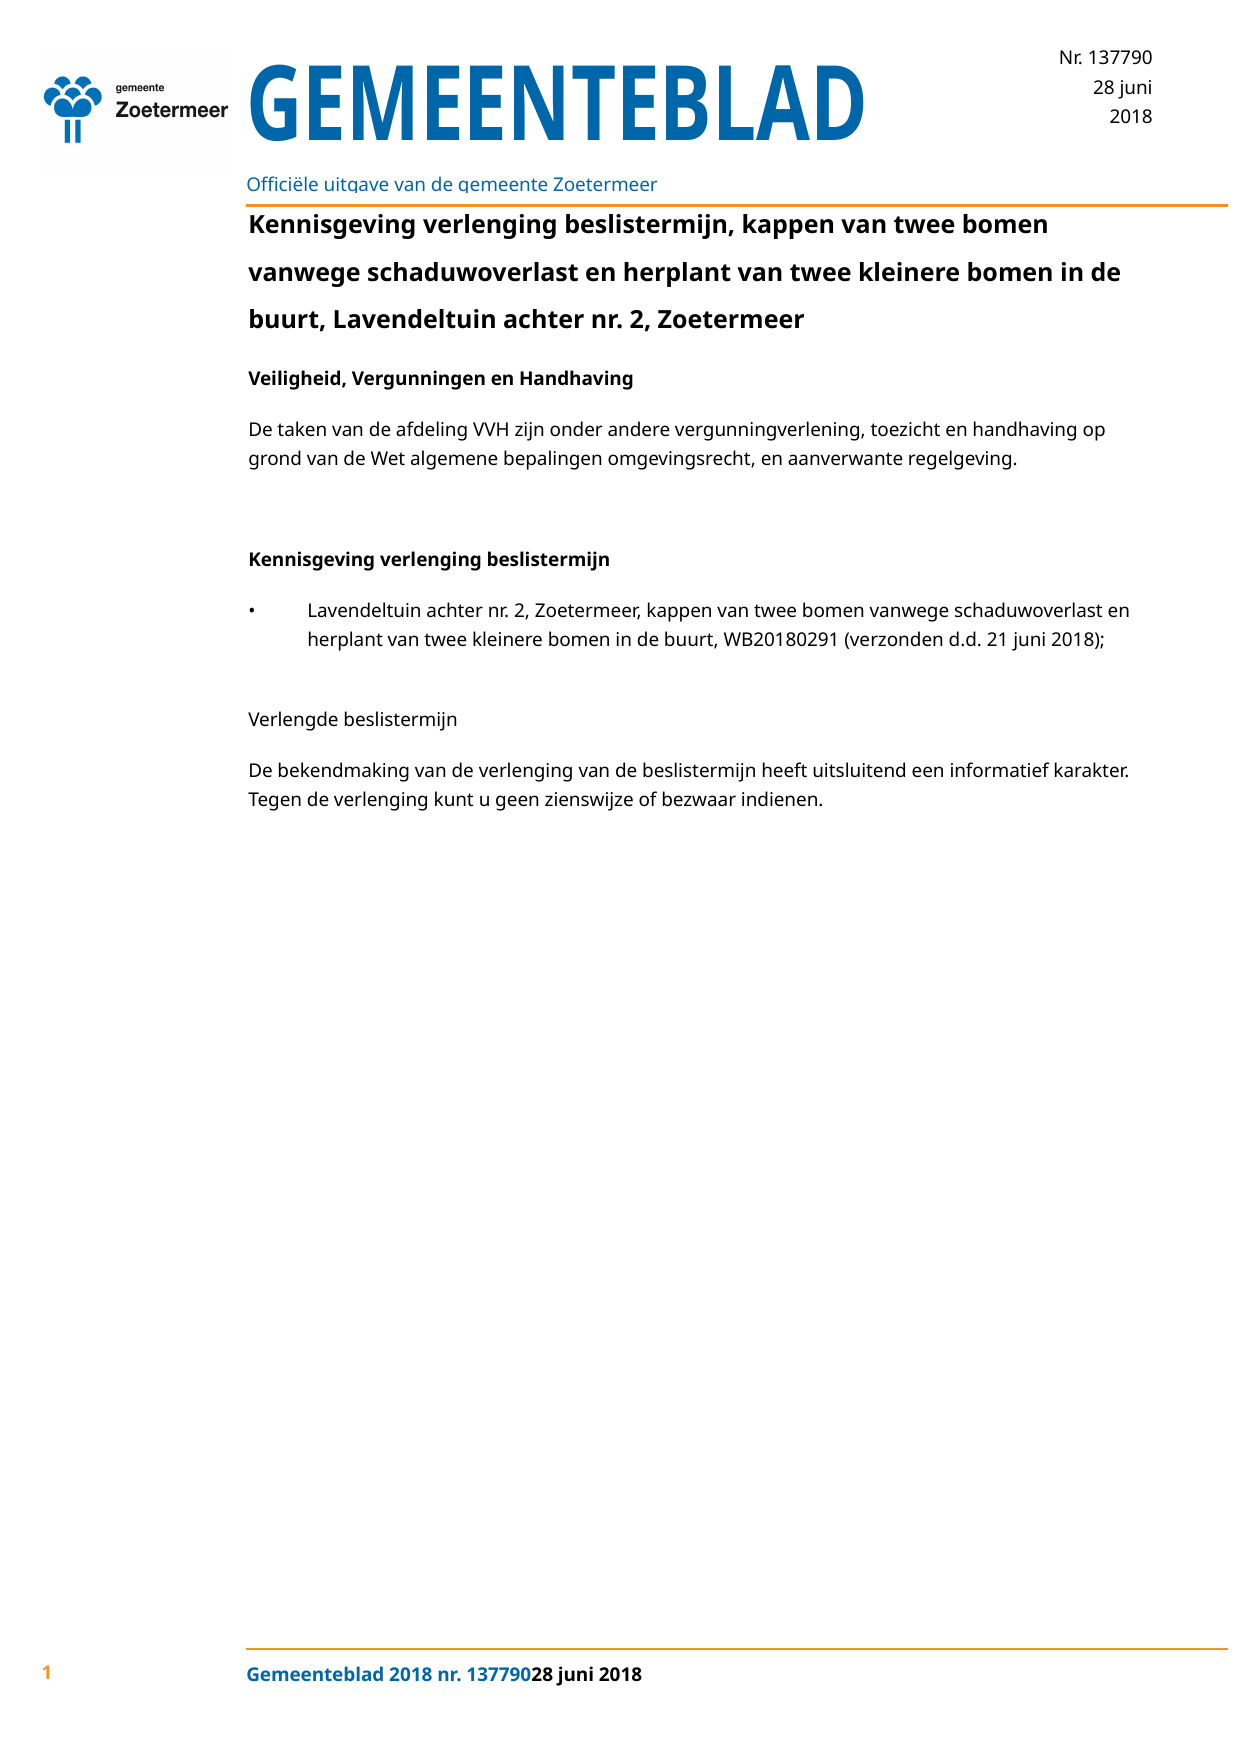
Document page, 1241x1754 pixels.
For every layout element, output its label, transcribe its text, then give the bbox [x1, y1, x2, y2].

text De bekendmaking van de verlenging van de beslistermijn heeft uitsluitend een informatief karakter. Tegen de verlenging kunt u geen zienswijze of bezwaar indienen. [248, 757, 1152, 812]
picture [41, 47, 231, 172]
list Lavendeltuin achter nr. 2, Zoetermeer, kappen van twee bomen vanwege schaduwoverlast en herplant van twee kleinere bomen in de buurt, WB20180291 (verzonden d.d. 21 juni 2018); [248, 597, 1152, 652]
text Veiligheid, Vergunningen en Handhaving [248, 366, 1152, 391]
text De taken van de afdeling VVH zijn onder andere vergunningverlening, toezicht en handhaving op grond van de Wet algemene bepalingen omgevingsrecht, en aanverwante regelgeving. [248, 416, 1152, 471]
text Verlengde beslistermijn [248, 706, 1152, 732]
text Kennisgeving verlenging beslistermijn [248, 546, 1152, 572]
text Kennisgeving verlenging beslistermijn, kappen van twee bomen vanwege schaduwoverlast en herplant van twee kleinere bomen in de buurt, Lavendeltuin achter nr. 2, Zoetermeer [248, 207, 1152, 336]
